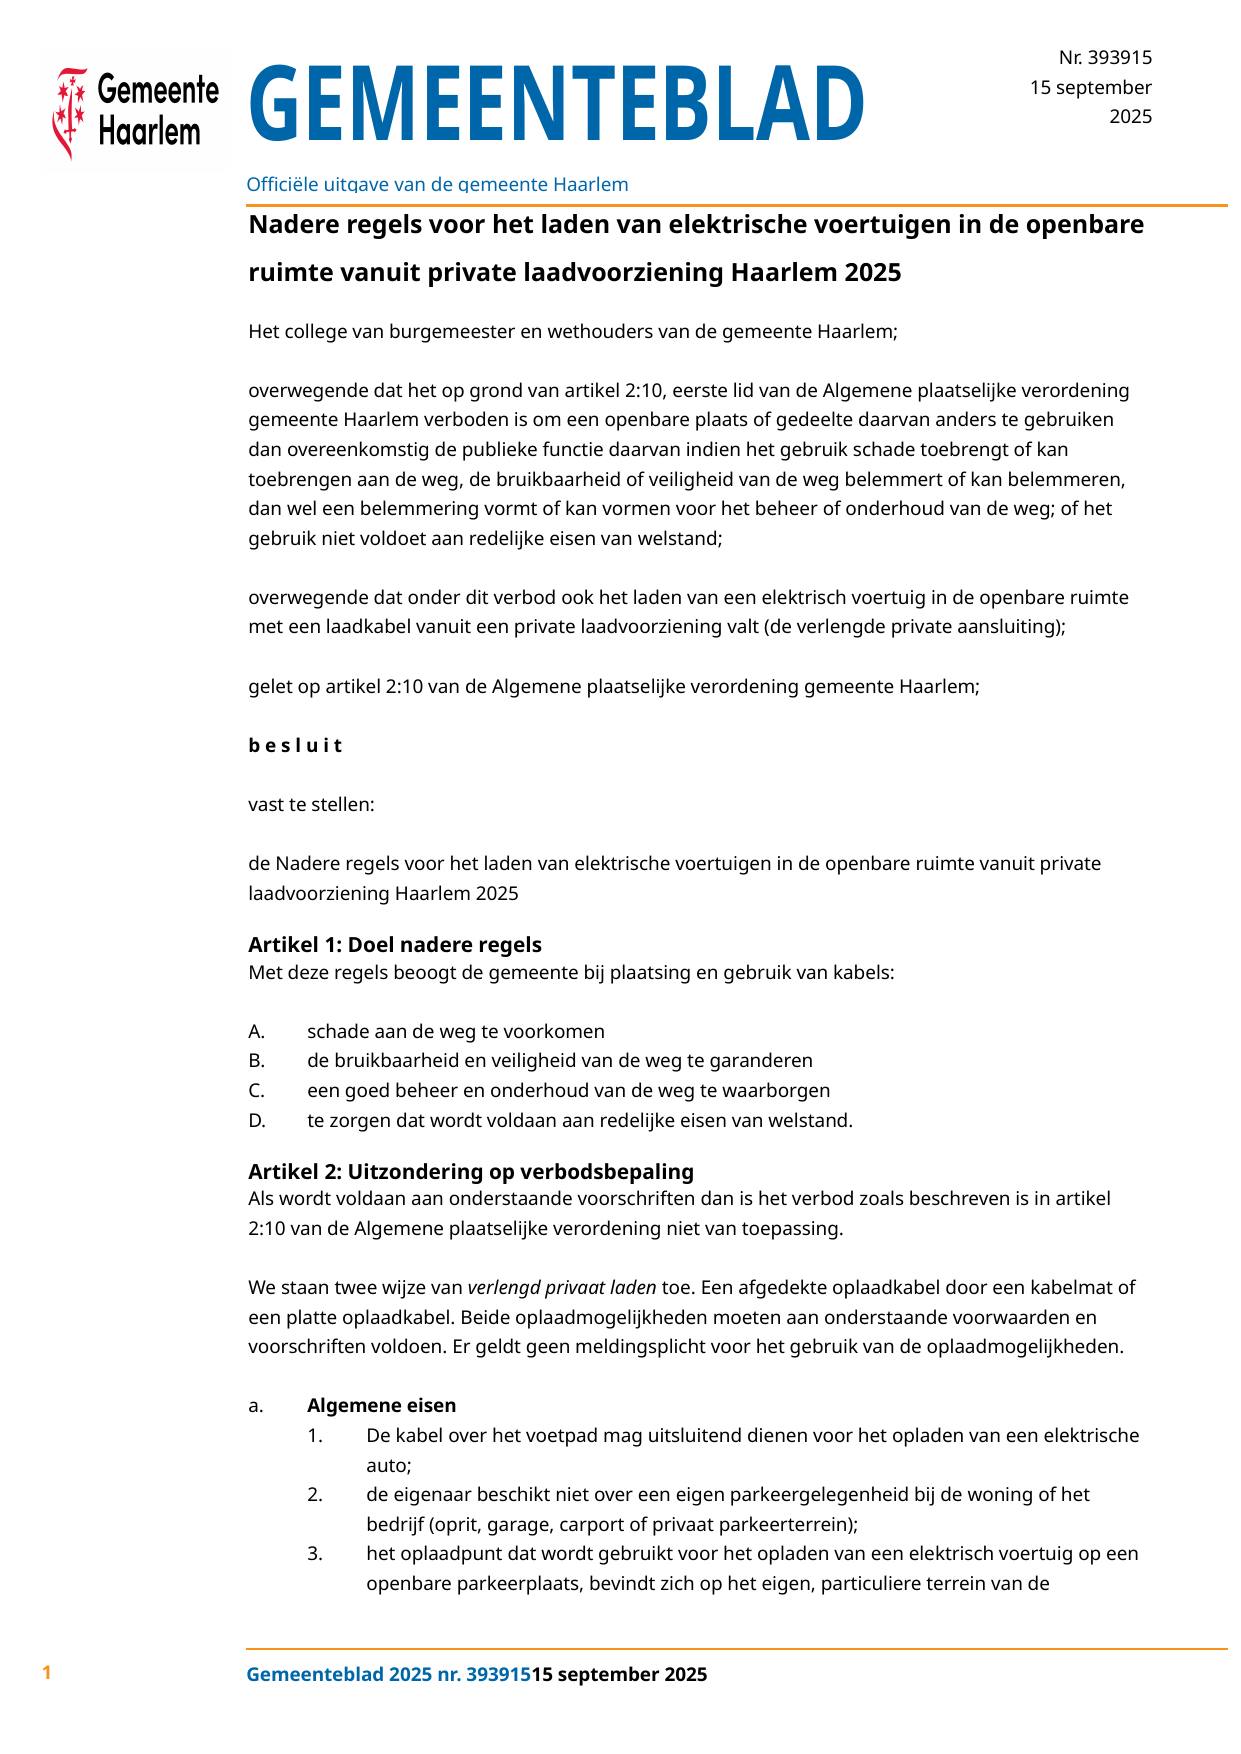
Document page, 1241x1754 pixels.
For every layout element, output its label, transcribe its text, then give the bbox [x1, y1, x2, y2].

text gelet op artikel 2:10 van de Algemene plaatselijke verordening gemeente Haarlem; [248, 673, 1152, 699]
list de bruikbaarheid en veiligheid van de weg te garanderen [248, 1048, 1152, 1073]
list de eigenaar beschikt niet over een eigen parkeergelegenheid bij de woning of het bedrijf (oprit, garage, carport of privaat parkeerterrein); [307, 1481, 1152, 1537]
list schade aan de weg te voorkomen [248, 1018, 1152, 1044]
text Artikel 2: Uitzondering op verbodsbepaling [248, 1157, 1152, 1186]
text overwegende dat onder dit verbod ook het laden van een elektrisch voertuig in de openbare ruimte met een laadkabel vanuit een private laadvoorziening valt (de verlengde private aansluiting); [248, 584, 1152, 639]
list De kabel over het voetpad mag uitsluitend dienen voor het opladen van een elektrische auto; [307, 1422, 1152, 1478]
list Algemene eisen [248, 1393, 1152, 1418]
picture [41, 47, 231, 172]
text Nadere regels voor het laden van elektrische voertuigen in de openbare ruimte vanuit private laadvoorziening Haarlem 2025 [248, 207, 1152, 288]
list te zorgen dat wordt voldaan aan redelijke eisen van welstand. [248, 1107, 1152, 1132]
text vast te stellen: [248, 791, 1152, 817]
text We staan twee wijze van verlengd privaat laden toe. Een afgedekte oplaadkabel door een kabelmat of een platte oplaadkabel. Beide oplaadmogelijkheden moeten aan onderstaande voorwaarden en voorschriften voldoen. Er geldt geen meldingsplicht voor het gebruik van de oplaadmogelijkheden. [248, 1274, 1152, 1359]
text de Nadere regels voor het laden van elektrische voertuigen in de openbare ruimte vanuit private laadvoorziening Haarlem 2025 [248, 850, 1152, 906]
text Met deze regels beoogt de gemeente bij plaatsing en gebruik van kabels: [248, 959, 1152, 984]
text Als wordt voldaan aan onderstaande voorschriften dan is het verbod zoals beschreven is in artikel 2:10 van de Algemene plaatselijke verordening niet van toepassing. [248, 1186, 1152, 1241]
text Artikel 1: Doel nadere regels [248, 930, 1152, 959]
text Het college van burgemeester en wethouders van de gemeente Haarlem; [248, 318, 1152, 344]
list een goed beheer en onderhoud van de weg te waarborgen [248, 1077, 1152, 1103]
text overwegende dat het op grond van artikel 2:10, eerste lid van de Algemene plaatselijke verordening gemeente Haarlem verboden is om een openbare plaats of gedeelte daarvan anders te gebruiken dan overeenkomstig de publieke functie daarvan indien het gebruik schade toebrengt of kan toebrengen aan de weg, de bruikbaarheid of veiligheid van de weg belemmert of kan belemmeren, dan wel een belemmering vormt of kan vormen voor het beheer of onderhoud van de weg; of het gebruik niet voldoet aan redelijke eisen van welstand; [248, 377, 1152, 551]
list het oplaadpunt dat wordt gebruikt voor het opladen van een elektrisch voertuig op een openbare parkeerplaats, bevindt zich op het eigen, particuliere terrein van de [307, 1541, 1152, 1596]
text b e s l u i t [248, 732, 1152, 758]
